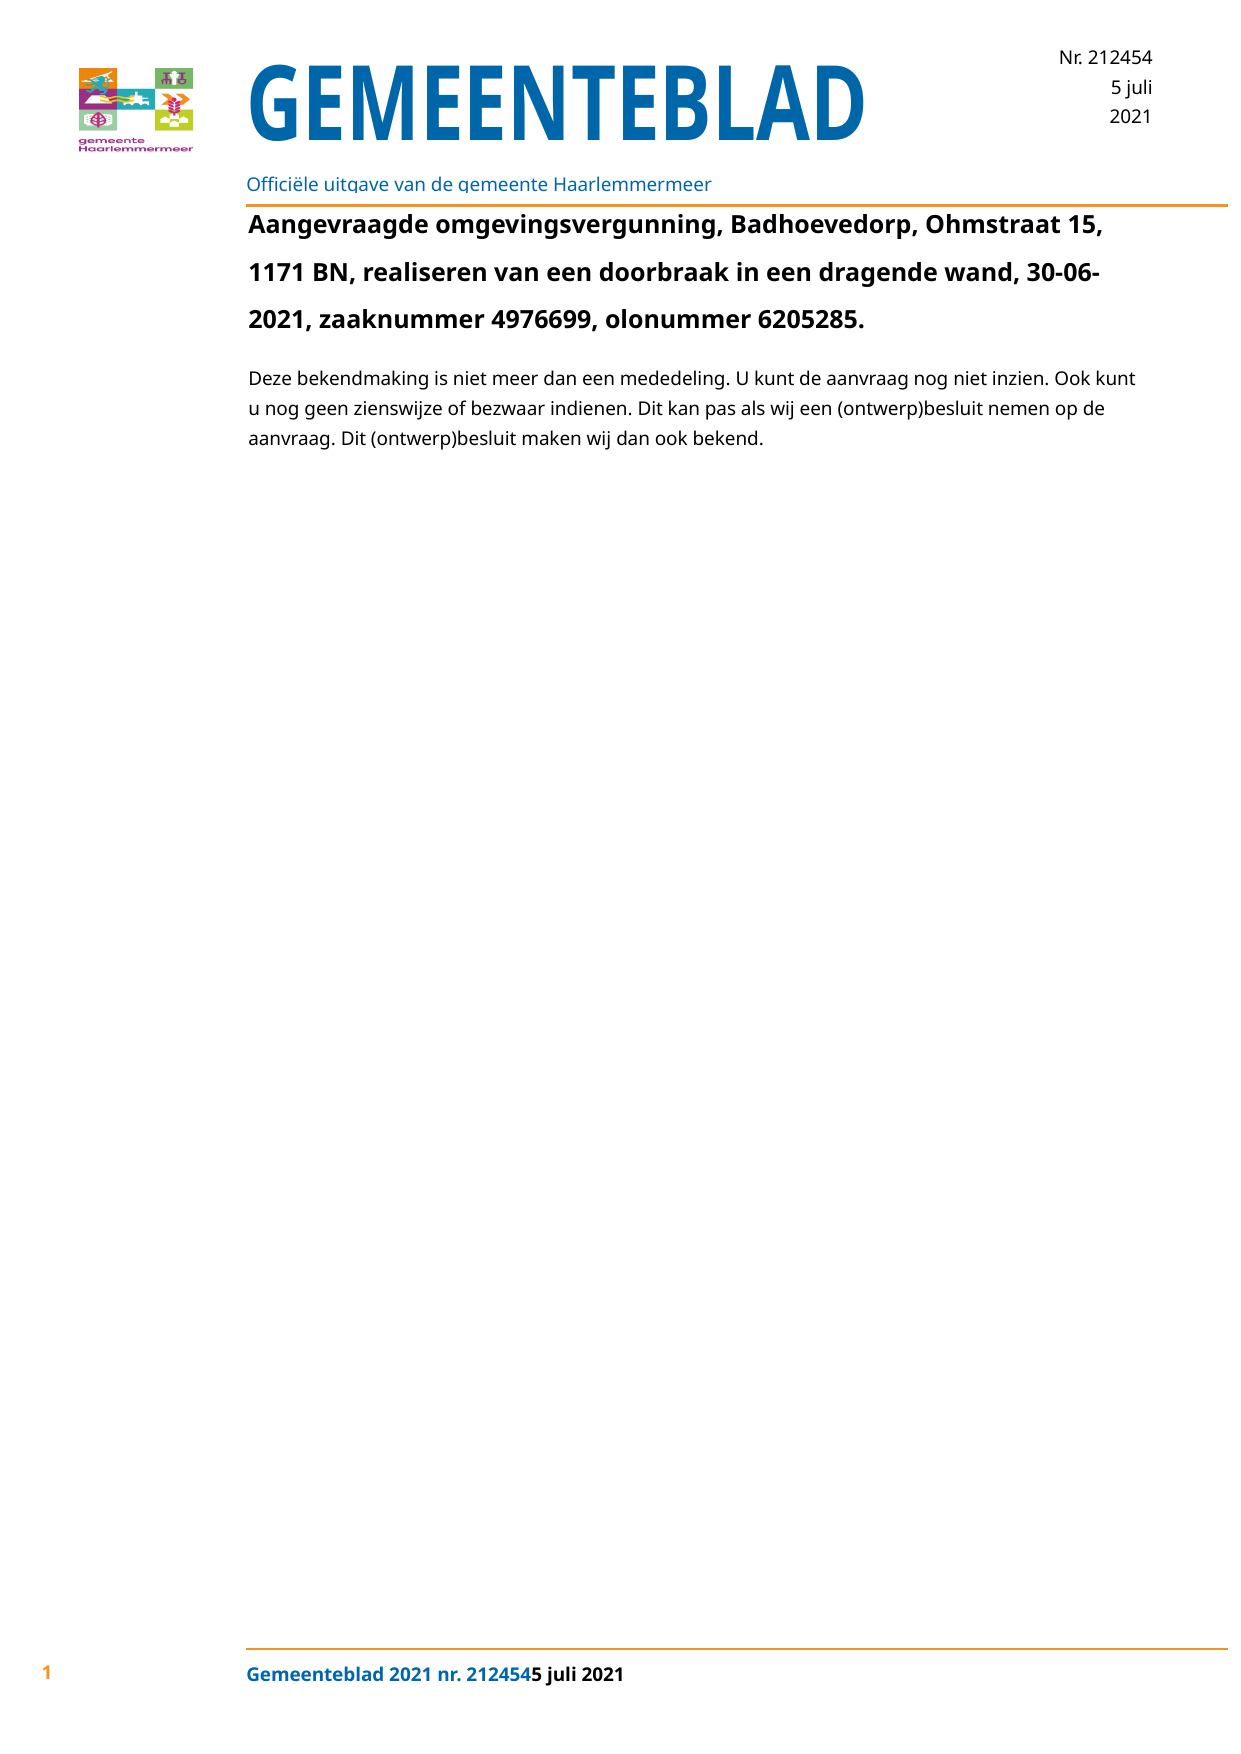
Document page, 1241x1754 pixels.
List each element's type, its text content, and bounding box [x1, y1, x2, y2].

picture [41, 47, 231, 172]
text Deze bekendmaking is niet meer dan een mededeling. U kunt de aanvraag nog niet inzien. Ook kunt u nog geen zienswijze of bezwaar indienen. Dit kan pas als wij een (ontwerp)besluit nemen op de aanvraag. Dit (ontwerp)besluit maken wij dan ook bekend. [248, 366, 1152, 450]
text Aangevraagde omgevingsvergunning, Badhoevedorp, Ohmstraat 15, 1171 BN, realiseren van een doorbraak in een dragende wand, 30-06-2021, zaaknummer 4976699, olonummer 6205285. [248, 207, 1152, 336]
